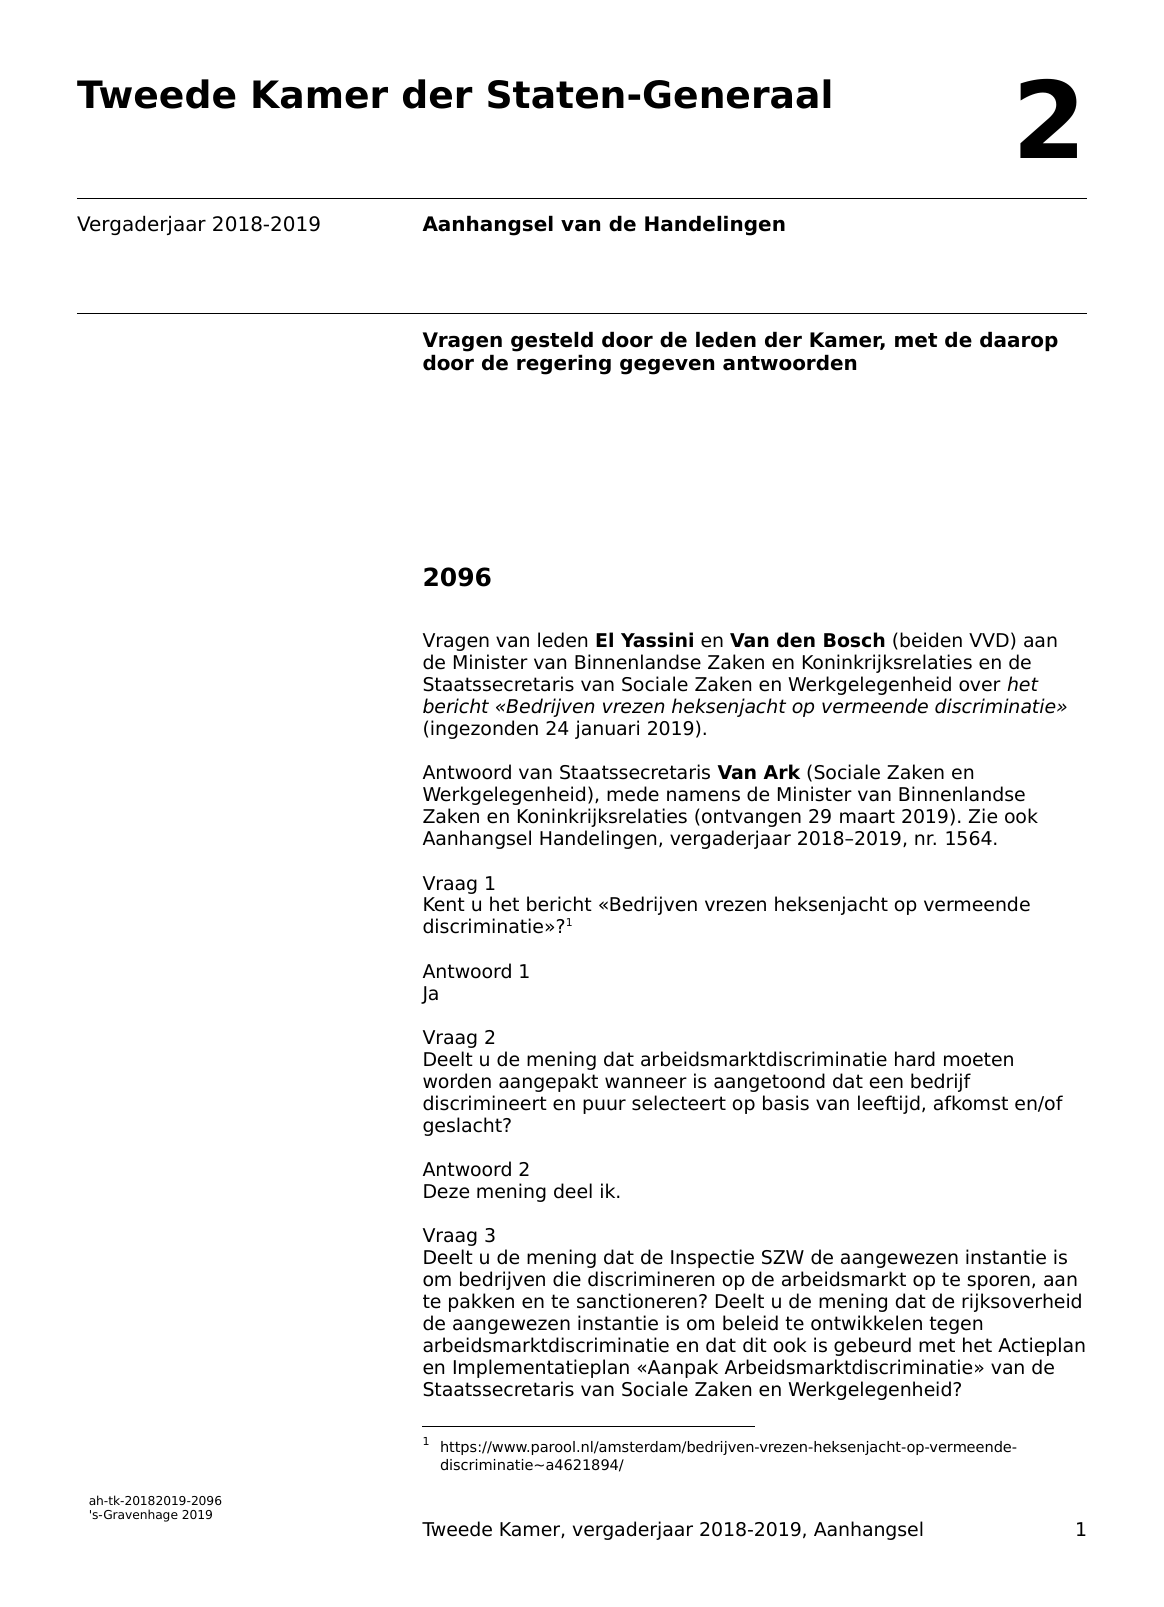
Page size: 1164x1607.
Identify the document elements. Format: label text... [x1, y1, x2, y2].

text Antwoord 2 [422, 1159, 1087, 1181]
text Vragen van leden El Yassini en Van den Bosch (beiden VVD) aan de Minister van Binnenlandse Zaken en Koninkrijksrelaties en de Staatssecretaris van Sociale Zaken en Werkgelegenheid over het bericht «Bedrijven vrezen heksenjacht op vermeende discriminatie» (ingezonden 24 januari 2019). [422, 630, 1087, 740]
text Kent u het bericht «Bedrijven vrezen heksenjacht op vermeende discriminatie»? [422, 894, 1087, 938]
table_cell Aanhangsel van de Handelingen [422, 199, 1087, 313]
text Deze mening deel ik. [422, 1181, 1087, 1203]
text Vraag 1 [422, 872, 1087, 894]
text Deelt u de mening dat arbeidsmarktdiscriminatie hard moeten worden aangepakt wanneer is aangetoond dat een bedrijf discrimineert en puur selecteert op basis van leeftijd, afkomst en/of geslacht? [422, 1049, 1087, 1137]
table_cell Vergaderjaar 2018-2019 [77, 199, 422, 313]
text 's-Gravenhage 2019 [88, 1508, 323, 1522]
table_cell [77, 314, 422, 375]
text Ja [422, 982, 1087, 1004]
text Vraag 2 [422, 1027, 1087, 1049]
text Deelt u de mening dat de Inspectie SZW de aangewezen instantie is om bedrijven die discrimineren op de arbeidsmarkt op te sporen, aan te pakken en te sanctioneren? Deelt u de mening dat de rijksoverheid de aangewezen instantie is om beleid te ontwikkelen tegen arbeidsmarktdiscriminatie en dat dit ook is gebeurd met het Actieplan en Implementatieplan «Aanpak Arbeidsmarktdiscriminatie» van de Staatssecretaris van Sociale Zaken en Werkgelegenheid? [422, 1247, 1087, 1401]
text https://www.parool.nl/amsterdam/bedrijven-vrezen-heksenjacht-op-vermeende-discriminatie~a4621894/ [422, 1435, 1087, 1474]
text Vraag 3 [422, 1225, 1087, 1247]
table_cell Vragen gesteld door de leden der Kamer, met de daarop door de regering gegeven antwoorden [422, 314, 1087, 375]
text ah-tk-20182019-2096 [88, 1494, 323, 1508]
text 2096 [422, 563, 1087, 592]
table_header Tweede Kamer der Staten-Generaal [77, 59, 886, 198]
text Antwoord van Staatssecretaris Van Ark (Sociale Zaken en Werkgelegenheid), mede namens de Minister van Binnenlandse Zaken en Koninkrijksrelaties (ontvangen 29 maart 2019). Zie ook Aanhangsel Handelingen, vergaderjaar 2018–2019, nr. 1564. [422, 762, 1087, 850]
table_header 2 [886, 59, 1087, 198]
text Antwoord 1 [422, 961, 1087, 982]
